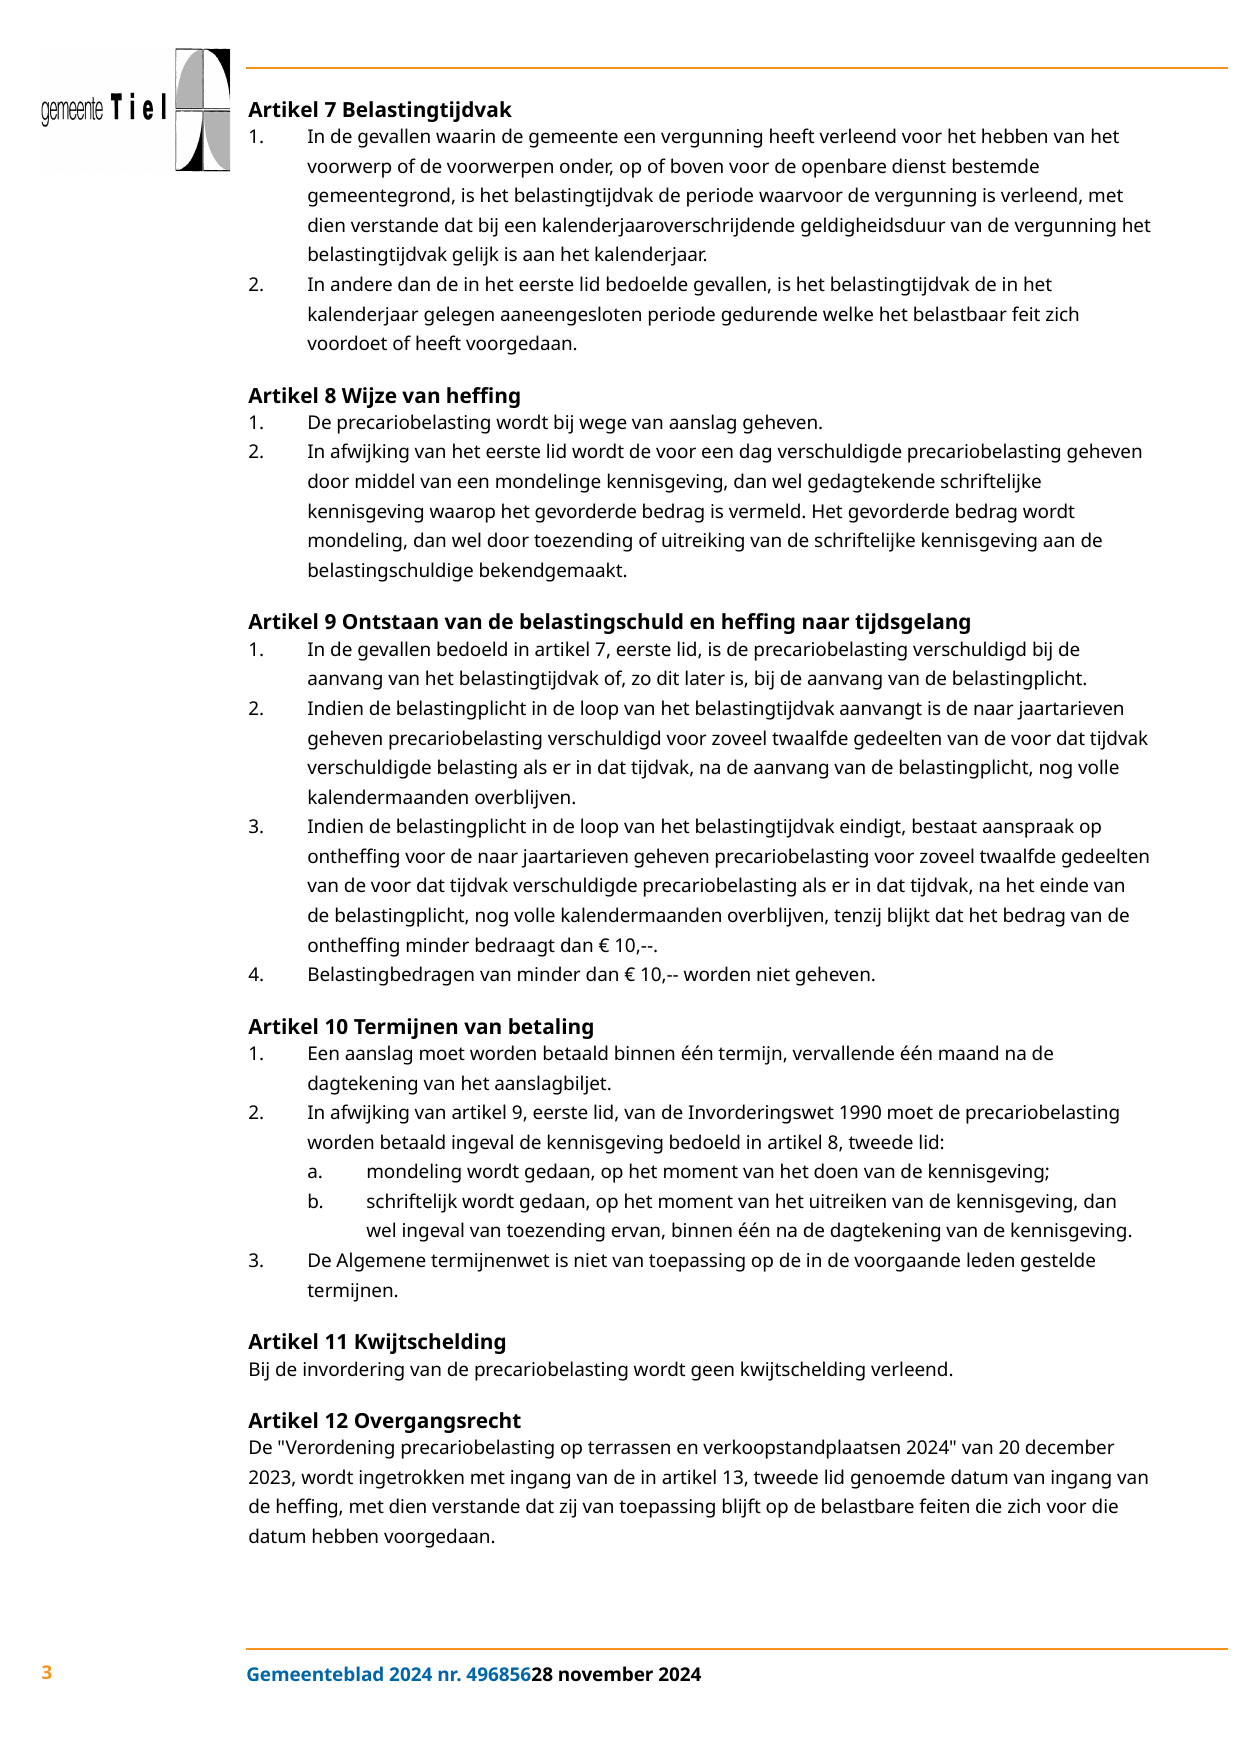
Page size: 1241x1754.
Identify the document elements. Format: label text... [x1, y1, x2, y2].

text Bij de invordering van de precariobelasting wordt geen kwijtschelding verleend. [248, 1356, 1152, 1381]
list Indien de belastingplicht in de loop van het belastingtijdvak aanvangt is de naar jaartarieven geheven precariobelasting verschuldigd voor zoveel twaalfde gedeelten van de voor dat tijdvak verschuldigde belasting als er in dat tijdvak, na de aanvang van de belastingplicht, nog volle kalendermaanden overblijven. [248, 695, 1152, 809]
list In andere dan de in het eerste lid bedoelde gevallen, is het belastingtijdvak de in het kalenderjaar gelegen aaneengesloten periode gedurende welke het belastbaar feit zich voordoet of heeft voorgedaan. [248, 271, 1152, 356]
list In de gevallen waarin de gemeente een vergunning heeft verleend voor het hebben van het voorwerp of de voorwerpen onder, op of boven voor de openbare dienst bestemde gemeentegrond, is het belastingtijdvak de periode waarvoor de vergunning is verleend, met dien verstande dat bij een kalenderjaaroverschrijdende geldigheidsduur van de vergunning het belastingtijdvak gelijk is aan het kalenderjaar. [248, 123, 1152, 267]
list De Algemene termijnenwet is niet van toepassing op de in de voorgaande leden gestelde termijnen. [248, 1247, 1152, 1303]
list Indien de belastingplicht in de loop van het belastingtijdvak eindigt, bestaat aanspraak op ontheffing voor de naar jaartarieven geheven precariobelasting voor zoveel twaalfde gedeelten van de voor dat tijdvak verschuldigde precariobelasting als er in dat tijdvak, na het einde van de belastingplicht, nog volle kalendermaanden overblijven, tenzij blijkt dat het bedrag van de ontheffing minder bedraagt dan € 10,--. [248, 813, 1152, 957]
list In afwijking van artikel 9, eerste lid, van de Invorderingswet 1990 moet de precariobelasting worden betaald ingeval de kennisgeving bedoeld in artikel 8, tweede lid: [248, 1099, 1152, 1155]
list Belastingbedragen van minder dan € 10,-- worden niet geheven. [248, 961, 1152, 987]
list mondeling wordt gedaan, op het moment van het doen van de kennisgeving; [307, 1158, 1152, 1184]
list In afwijking van het eerste lid wordt de voor een dag verschuldigde precariobelasting geheven door middel van een mondelinge kennisgeving, dan wel gedagtekende schriftelijke kennisgeving waarop het gevorderde bedrag is vermeld. Het gevorderde bedrag wordt mondeling, dan wel door toezending of uitreiking van de schriftelijke kennisgeving aan de belastingschuldige bekendgemaakt. [248, 439, 1152, 583]
list In de gevallen bedoeld in artikel 7, eerste lid, is de precariobelasting verschuldigd bij de aanvang van het belastingtijdvak of, zo dit later is, bij de aanvang van de belastingplicht. [248, 636, 1152, 691]
list Een aanslag moet worden betaald binnen één termijn, vervallende één maand na de dagtekening van het aanslagbiljet. [248, 1040, 1152, 1096]
list schriftelijk wordt gedaan, op het moment van het uitreiken van de kennisgeving, dan wel ingeval van toezending ervan, binnen één na de dagtekening van de kennisgeving. [307, 1188, 1152, 1243]
text Artikel 11 Kwijtschelding [248, 1327, 1152, 1356]
text Artikel 9 Ontstaan van de belastingschuld en heffing naar tijdsgelang [248, 607, 1152, 636]
list De precariobelasting wordt bij wege van aanslag geheven. [248, 409, 1152, 435]
text Artikel 8 Wijze van heffing [248, 381, 1152, 409]
text De "Verordening precariobelasting op terrassen en verkoopstandplaatsen 2024" van 20 december 2023, wordt ingetrokken met ingang van de in artikel 13, tweede lid genoemde datum van ingang van de heffing, met dien verstande dat zij van toepassing blijft op de belastbare feiten die zich voor die datum hebben voorgedaan. [248, 1434, 1152, 1549]
picture [41, 47, 231, 172]
text Artikel 10 Termijnen van betaling [248, 1012, 1152, 1040]
text Artikel 12 Overgangsrecht [248, 1406, 1152, 1434]
text Artikel 7 Belastingtijdvak [248, 95, 1152, 123]
